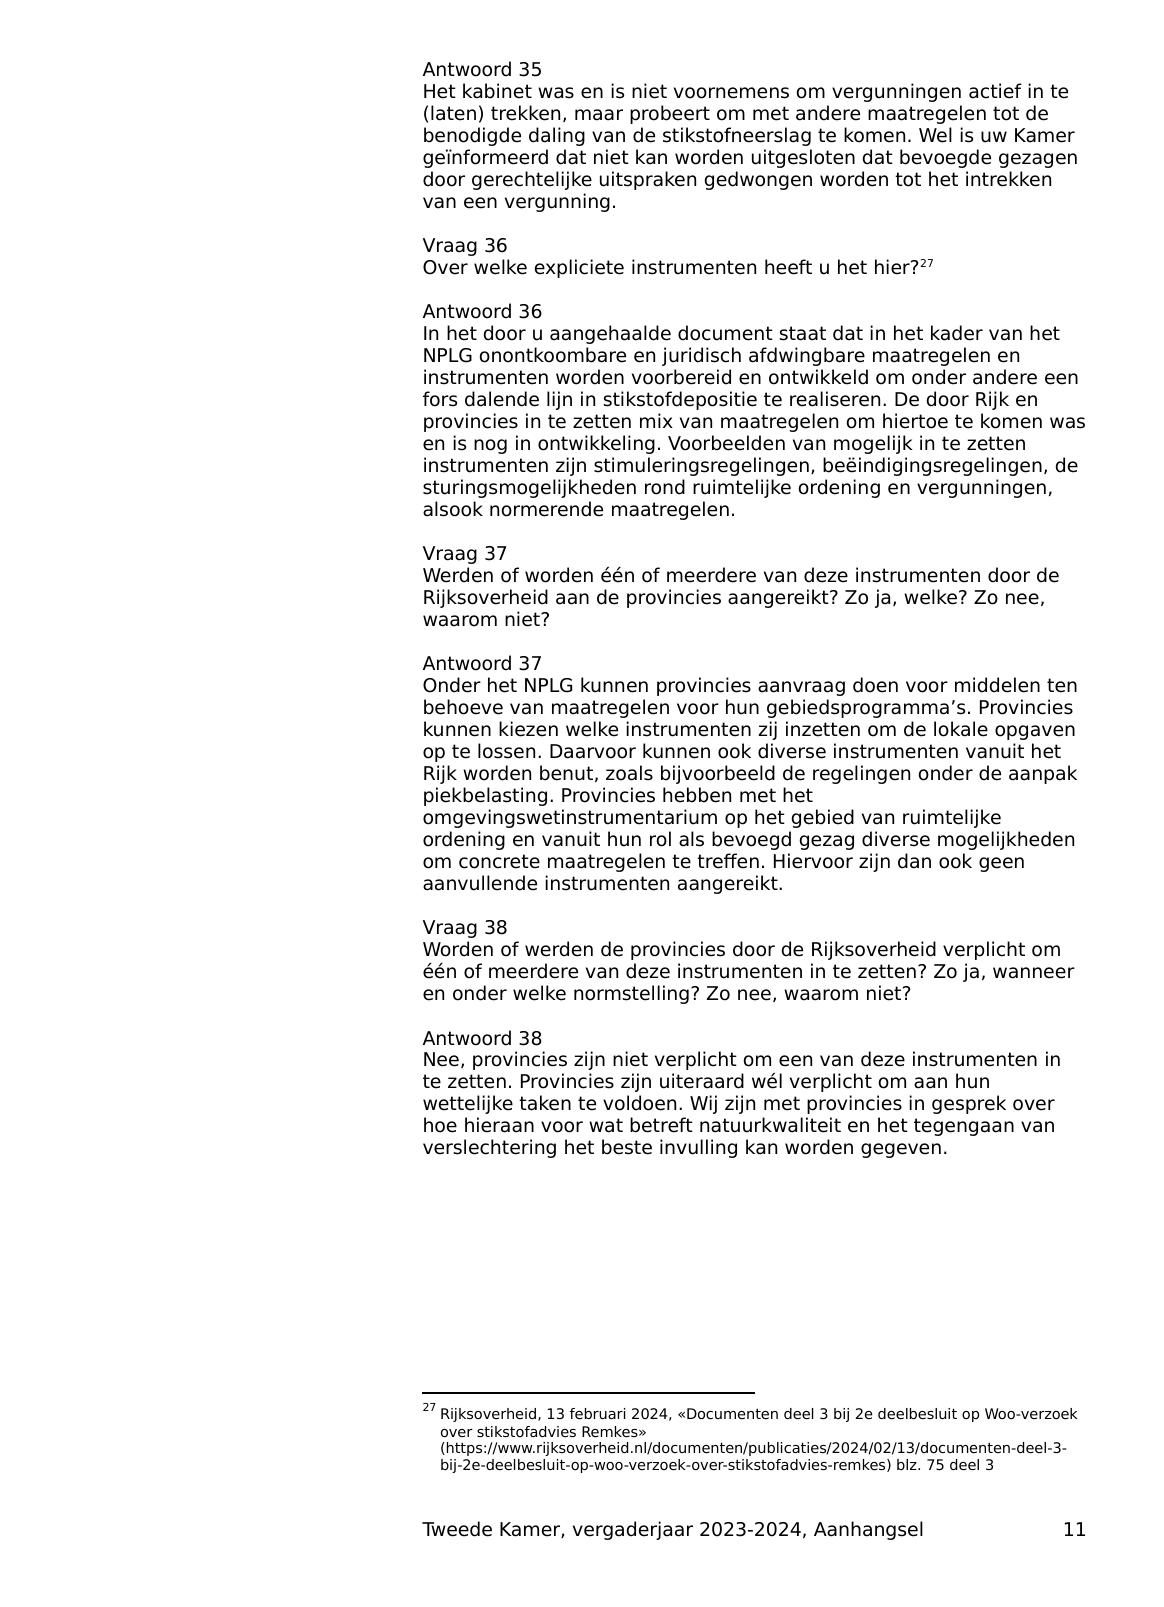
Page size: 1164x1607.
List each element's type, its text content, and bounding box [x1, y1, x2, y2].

text Werden of worden één of meerdere van deze instrumenten door de Rijksoverheid aan de provincies aangereikt? Zo ja, welke? Zo nee, waarom niet? [422, 565, 1087, 631]
text Het kabinet was en is niet voornemens om vergunningen actief in te (laten) trekken, maar probeert om met andere maatregelen tot de benodigde daling van de stikstofneerslag te komen. Wel is uw Kamer geïnformeerd dat niet kan worden uitgesloten dat bevoegde gezagen door gerechtelijke uitspraken gedwongen worden tot het intrekken van een vergunning. [422, 81, 1087, 213]
text Vraag 38 [422, 917, 1087, 939]
text Nee, provincies zijn niet verplicht om een van deze instrumenten in te zetten. Provincies zijn uiteraard wél verplicht om aan hun wettelijke taken te voldoen. Wij zijn met provincies in gesprek over hoe hieraan voor wat betreft natuurkwaliteit en het tegengaan van verslechtering het beste invulling kan worden gegeven. [422, 1049, 1087, 1159]
text Antwoord 35 [422, 59, 1087, 81]
text Antwoord 37 [422, 653, 1087, 675]
text Vraag 36 [422, 235, 1087, 257]
text Onder het NPLG kunnen provincies aanvraag doen voor middelen ten behoeve van maatregelen voor hun gebiedsprogramma’s. Provincies kunnen kiezen welke instrumenten zij inzetten om de lokale opgaven op te lossen. Daarvoor kunnen ook diverse instrumenten vanuit het Rijk worden benut, zoals bijvoorbeeld de regelingen onder de aanpak piekbelasting. Provincies hebben met het omgevingswetinstrumentarium op het gebied van ruimtelijke ordening en vanuit hun rol als bevoegd gezag diverse mogelijkheden om concrete maatregelen te treffen. Hiervoor zijn dan ook geen aanvullende instrumenten aangereikt. [422, 675, 1087, 895]
text Rijksoverheid, 13 februari 2024, «Documenten deel 3 bij 2e deelbesluit op Woo-verzoek over stikstofadvies Remkes» (https://www.rijksoverheid.nl/documenten/publicaties/2024/02/13/documenten-deel-3-bij-2e-deelbesluit-op-woo-verzoek-over-stikstofadvies-remkes) blz. 75 deel 3 [422, 1402, 1087, 1474]
text Antwoord 38 [422, 1027, 1087, 1049]
text In het door u aangehaalde document staat dat in het kader van het NPLG onontkoombare en juridisch afdwingbare maatregelen en instrumenten worden voorbereid en ontwikkeld om onder andere een fors dalende lijn in stikstofdepositie te realiseren. De door Rijk en provincies in te zetten mix van maatregelen om hiertoe te komen was en is nog in ontwikkeling. Voorbeelden van mogelijk in te zetten instrumenten zijn stimuleringsregelingen, beëindigingsregelingen, de sturingsmogelijkheden rond ruimtelijke ordening en vergunningen, alsook normerende maatregelen. [422, 323, 1087, 521]
text Over welke expliciete instrumenten heeft u het hier? [422, 257, 1087, 279]
text Antwoord 36 [422, 301, 1087, 323]
text Vraag 37 [422, 543, 1087, 565]
text Worden of werden de provincies door de Rijksoverheid verplicht om één of meerdere van deze instrumenten in te zetten? Zo ja, wanneer en onder welke normstelling? Zo nee, waarom niet? [422, 939, 1087, 1005]
